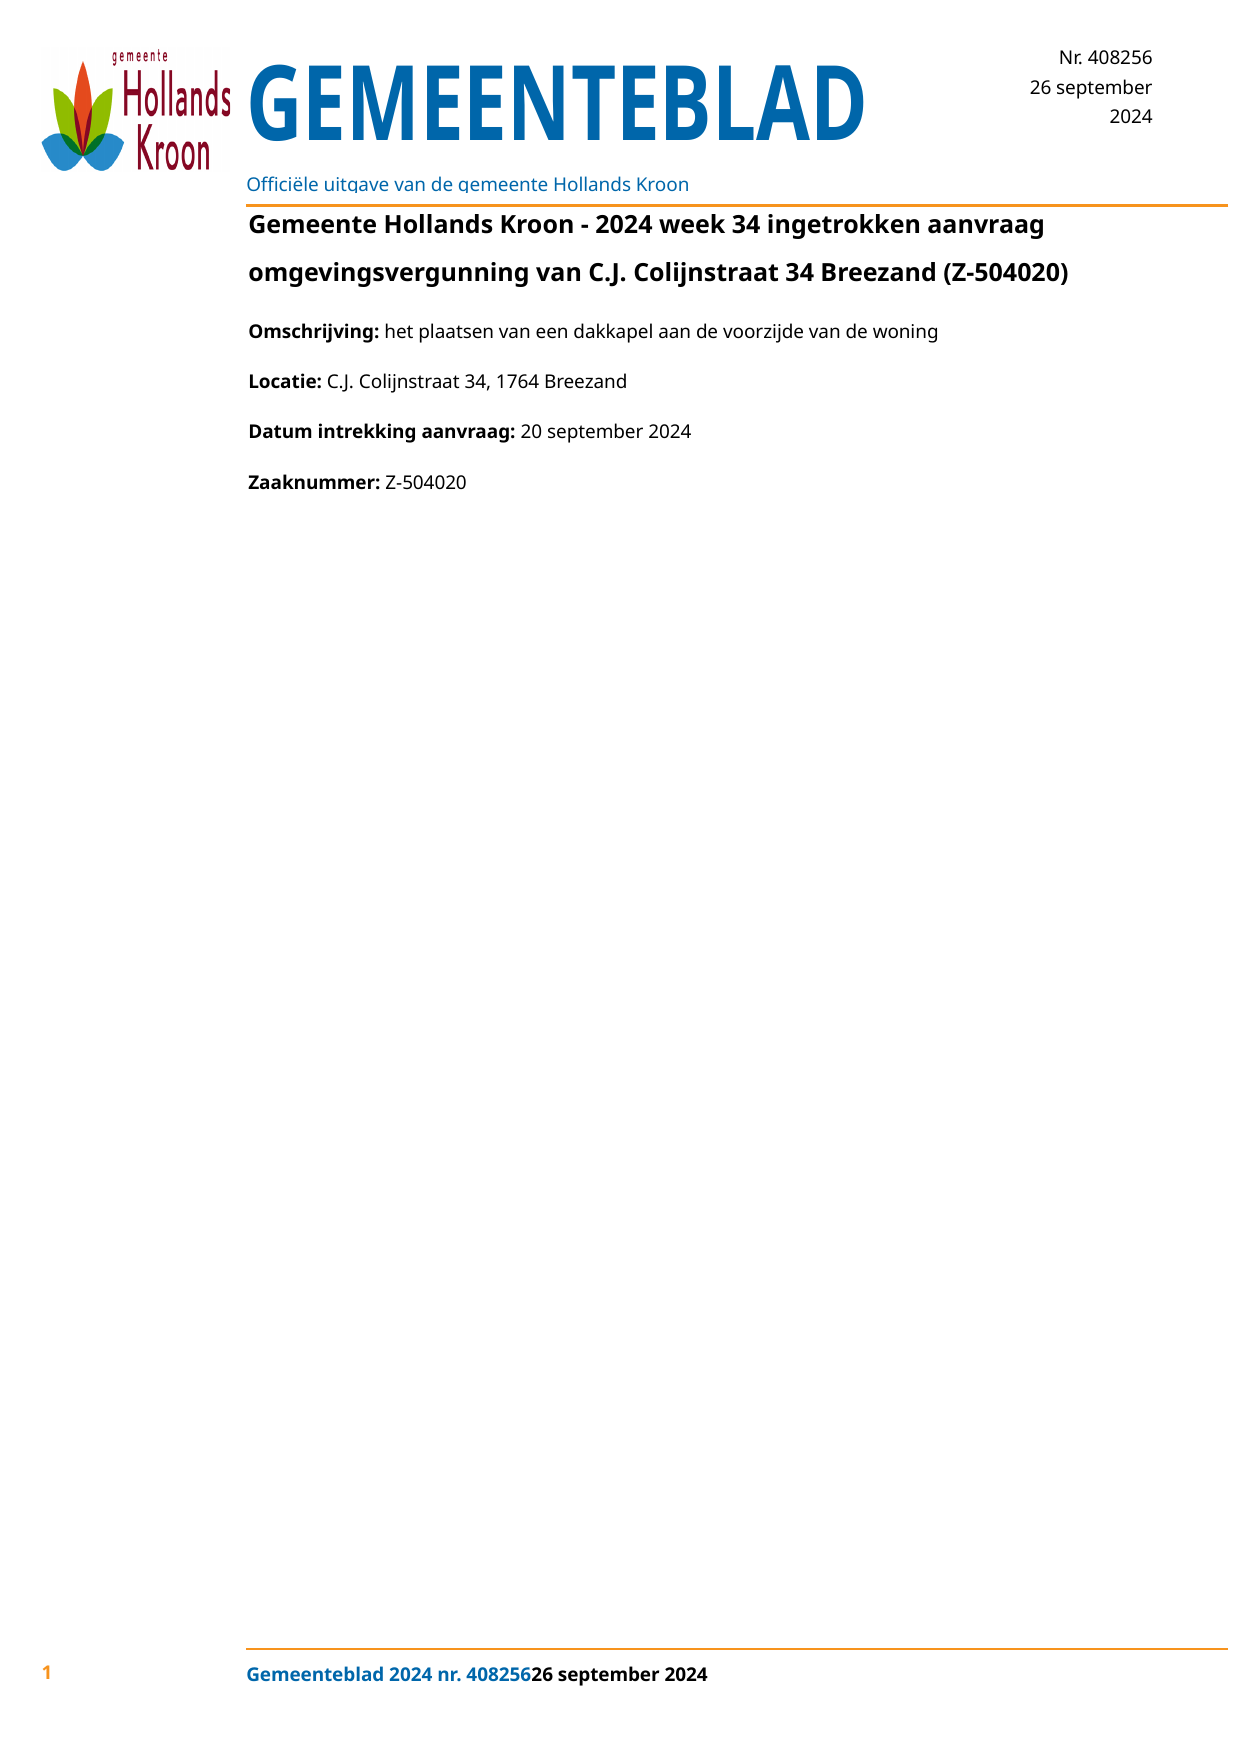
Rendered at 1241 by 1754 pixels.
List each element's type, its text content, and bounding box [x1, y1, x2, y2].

text Omschrijving: het plaatsen van een dakkapel aan de voorzijde van de woning [248, 318, 1152, 344]
text Gemeente Hollands Kroon - 2024 week 34 ingetrokken aanvraag omgevingsvergunning van C.J. Colijnstraat 34 Breezand (Z-504020) [248, 207, 1152, 288]
text Datum intrekking aanvraag: 20 september 2024 [248, 419, 1152, 444]
text Locatie: C.J. Colijnstraat 34, 1764 Breezand [248, 368, 1152, 394]
picture [41, 47, 231, 172]
text Zaaknummer: Z-504020 [248, 469, 1152, 495]
